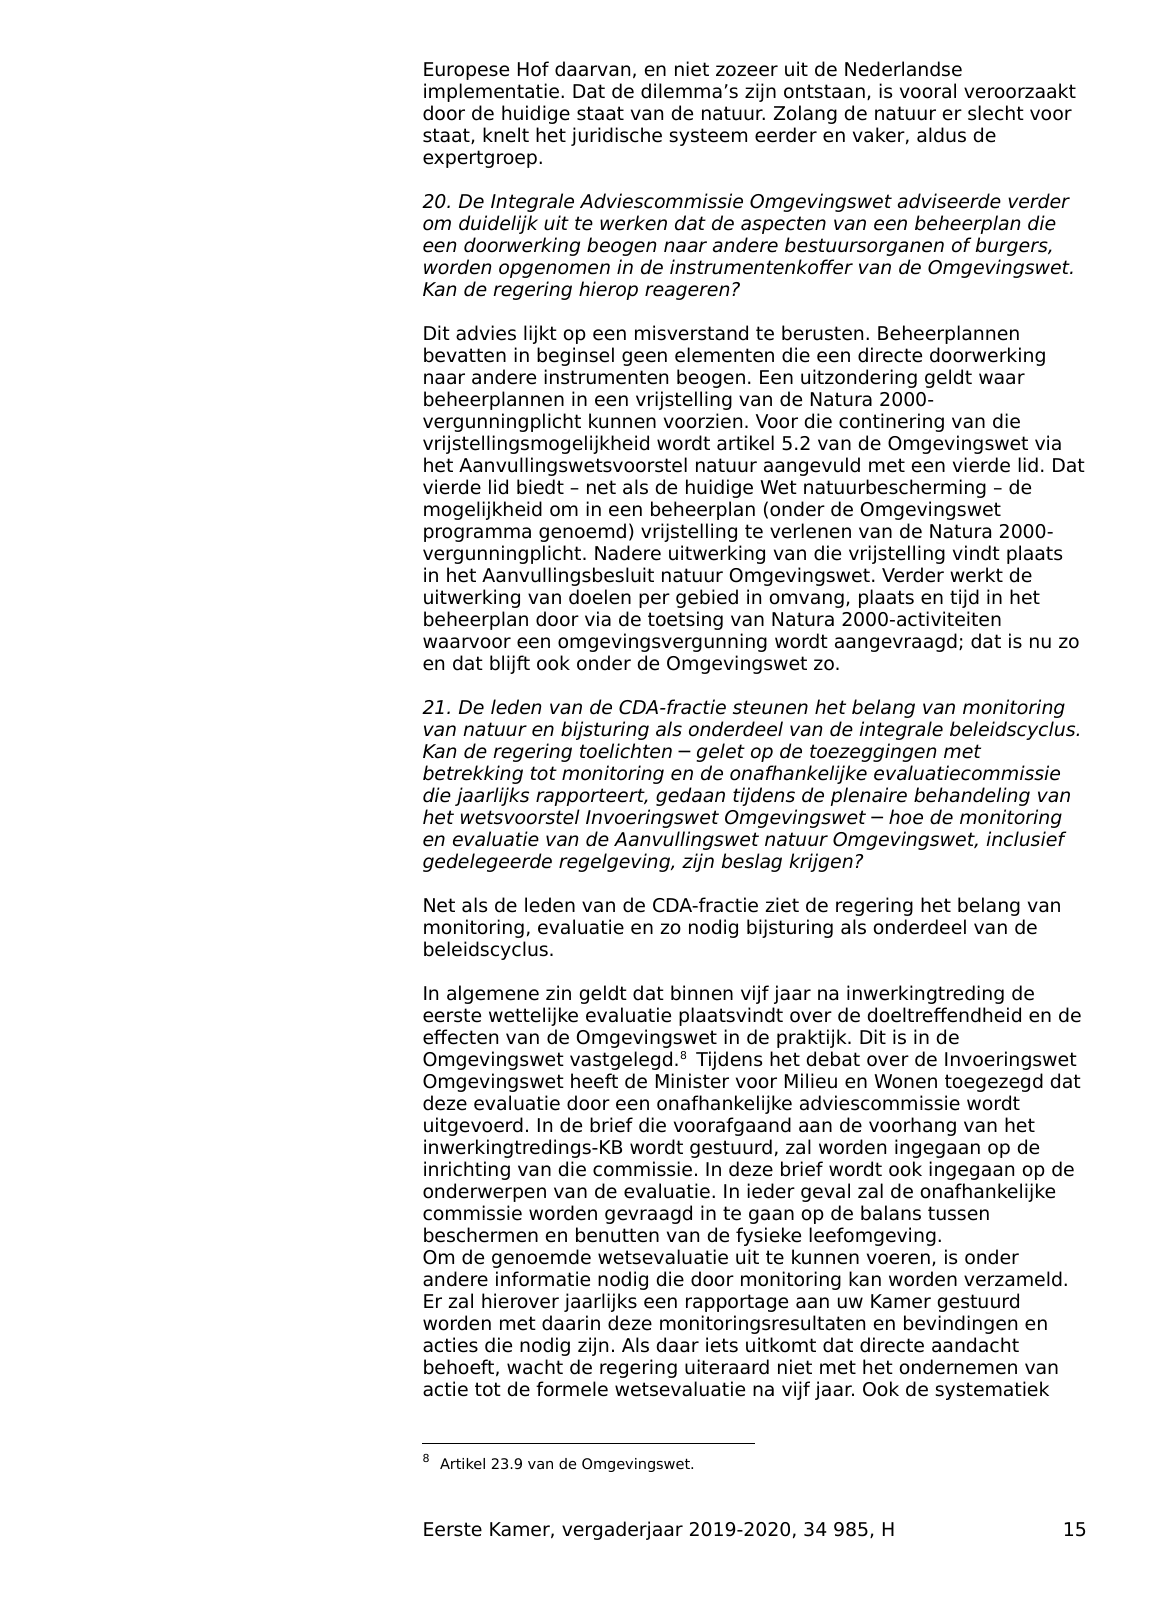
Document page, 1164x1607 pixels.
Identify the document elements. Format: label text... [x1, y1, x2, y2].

text Artikel 23.9 van de Omgevingswet. [422, 1452, 1087, 1474]
text In algemene zin geldt dat binnen vijf jaar na inwerkingtreding de eerste wettelijke evaluatie plaatsvindt over de doeltreffendheid en de effecten van de Omgevingswet in de praktijk. Dit is in de Omgevingswet vastgelegd. Tijdens het debat over de Invoeringswet Omgevingswet heeft de Minister voor Milieu en Wonen toegezegd dat deze evaluatie door een onafhankelijke adviescommissie wordt uitgevoerd. In de brief die voorafgaand aan de voorhang van het inwerkingtredings-KB wordt gestuurd, zal worden ingegaan op de inrichting van die commissie. In deze brief wordt ook ingegaan op de onderwerpen van de evaluatie. In ieder geval zal de onafhankelijke commissie worden gevraagd in te gaan op de balans tussen beschermen en benutten van de fysieke leefomgeving. [422, 983, 1087, 1247]
text Om de genoemde wetsevaluatie uit te kunnen voeren, is onder andere informatie nodig die door monitoring kan worden verzameld. Er zal hierover jaarlijks een rapportage aan uw Kamer gestuurd worden met daarin deze monitoringsresultaten en bevindingen en acties die nodig zijn. Als daar iets uitkomt dat directe aandacht behoeft, wacht de regering uiteraard niet met het ondernemen van actie tot de formele wetsevaluatie na vijf jaar. Ook de systematiek [422, 1247, 1087, 1401]
text Net als de leden van de CDA-fractie ziet de regering het belang van monitoring, evaluatie en zo nodig bijsturing als onderdeel van de beleidscyclus. [422, 895, 1087, 961]
subtitle 20. De Integrale Adviescommissie Omgevingswet adviseerde verder om duidelijk uit te werken dat de aspecten van een beheerplan die een doorwerking beogen naar andere bestuursorganen of burgers, worden opgenomen in de instrumentenkoffer van de Omgevingswet. Kan de regering hierop reageren? [422, 191, 1087, 301]
text Europese Hof daarvan, en niet zozeer uit de Nederlandse implementatie. Dat de dilemma’s zijn ontstaan, is vooral veroorzaakt door de huidige staat van de natuur. Zolang de natuur er slecht voor staat, knelt het juridische systeem eerder en vaker, aldus de expertgroep. [422, 59, 1087, 169]
subtitle 21. De leden van de CDA-fractie steunen het belang van monitoring van natuur en bijsturing als onderdeel van de integrale beleidscyclus. Kan de regering toelichten ─ gelet op de toezeggingen met betrekking tot monitoring en de onafhankelijke evaluatiecommissie die jaarlijks rapporteert, gedaan tijdens de plenaire behandeling van het wetsvoorstel Invoeringswet Omgevingswet ─ hoe de monitoring en evaluatie van de Aanvullingswet natuur Omgevingswet, inclusief gedelegeerde regelgeving, zijn beslag krijgen? [422, 697, 1087, 873]
text Dit advies lijkt op een misverstand te berusten. Beheerplannen bevatten in beginsel geen elementen die een directe doorwerking naar andere instrumenten beogen. Een uitzondering geldt waar beheerplannen in een vrijstelling van de Natura 2000-vergunningplicht kunnen voorzien. Voor die continering van die vrijstellingsmogelijkheid wordt artikel 5.2 van de Omgevingswet via het Aanvullingswetsvoorstel natuur aangevuld met een vierde lid. Dat vierde lid biedt – net als de huidige Wet natuurbescherming – de mogelijkheid om in een beheerplan (onder de Omgevingswet programma genoemd) vrijstelling te verlenen van de Natura 2000-vergunningplicht. Nadere uitwerking van die vrijstelling vindt plaats in het Aanvullingsbesluit natuur Omgevingswet. Verder werkt de uitwerking van doelen per gebied in omvang, plaats en tijd in het beheerplan door via de toetsing van Natura 2000-activiteiten waarvoor een omgevingsvergunning wordt aangevraagd; dat is nu zo en dat blijft ook onder de Omgevingswet zo. [422, 323, 1087, 675]
